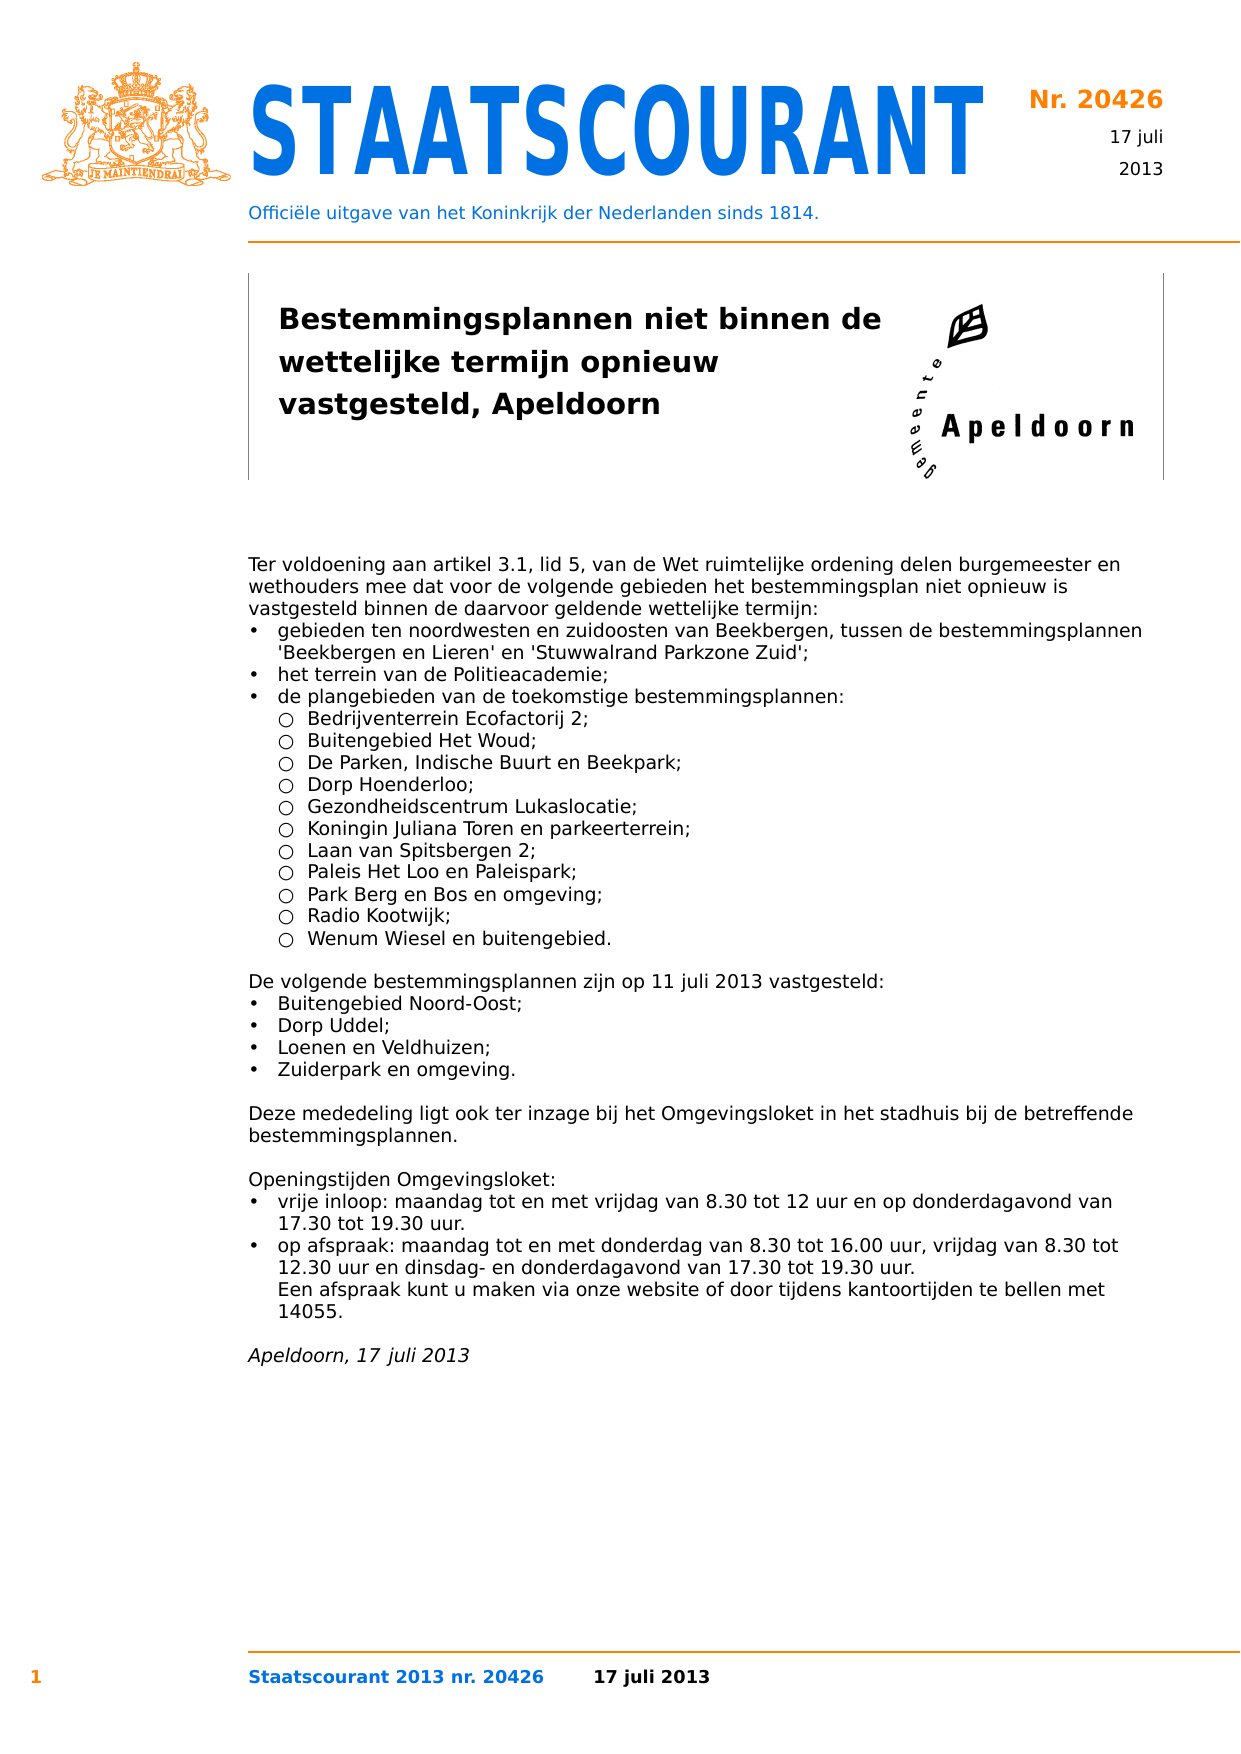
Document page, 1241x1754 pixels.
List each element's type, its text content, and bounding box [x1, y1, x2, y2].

text Deze mededeling ligt ook ter inzage bij het Omgevingsloket in het stadhuis bij de betreffende bestemmingsplannen. [248, 1103, 1163, 1147]
text • gebieden ten noordwesten en zuidoosten van Beekbergen, tussen de bestemmingsplannen 'Beekbergen en Lieren' en 'Stuwwalrand Parkzone Zuid'; [248, 620, 1163, 664]
table_header [25, 62, 248, 241]
text ○ Buitengebied Het Woud; [278, 729, 1163, 752]
text Openingstijden Omgevingsloket: [248, 1169, 1163, 1191]
text ○ Dorp Hoenderloo; [278, 773, 1163, 796]
picture [41, 62, 231, 186]
text • Zuiderpark en omgeving. [248, 1059, 1163, 1081]
text ○ Laan van Spitsbergen 2; [278, 839, 1163, 861]
text • Dorp Uddel; [248, 1015, 1163, 1037]
text ○ Koningin Juliana Toren en parkeerterrein; [278, 817, 1163, 839]
text • het terrein van de Politieacademie; [248, 664, 1163, 686]
table_header Nr. 20426 [998, 62, 1240, 121]
table_cell 2013 [998, 153, 1240, 203]
text Ter voldoening aan artikel 3.1, lid 5, van de Wet ruimtelijke ordening delen burgemeester en wethouders mee dat voor de volgende gebieden het bestemmingsplan niet opnieuw is vastgesteld binnen de daarvoor geldende wettelijke termijn: [248, 554, 1163, 620]
text ○ Paleis Het Loo en Paleispark; [278, 861, 1163, 883]
text • op afspraak: maandag tot en met donderdag van 8.30 tot 16.00 uur, vrijdag van 8.30 tot 12.30 uur en dinsdag- en donderdagavond van 17.30 tot 19.30 uur. [248, 1235, 1163, 1279]
subtitle Bestemmingsplannen niet binnen de wettelijke termijn opnieuw vastgesteld, Apeldoorn [249, 273, 1163, 480]
text • Loenen en Veldhuizen; [248, 1037, 1163, 1059]
text • Buitengebied Noord-Oost; [248, 993, 1163, 1015]
table_cell 17 juli [998, 121, 1240, 153]
text Een afspraak kunt u maken via onze website of door tijdens kantoortijden te bellen met 14055. [277, 1279, 1163, 1323]
text ○ Wenum Wiesel en buitengebied. [278, 927, 1163, 949]
text • vrije inloop: maandag tot en met vrijdag van 8.30 tot 12 uur en op donderdagavond van 17.30 tot 19.30 uur. [248, 1191, 1163, 1235]
table_cell Officiële uitgave van het Koninkrijk der Nederlanden sinds 1814. [248, 203, 1240, 241]
text Apeldoorn, 17 juli 2013 [248, 1344, 1163, 1367]
text ○ Gezondheidscentrum Lukaslocatie; [278, 796, 1163, 817]
text • de plangebieden van de toekomstige bestemmingsplannen: [248, 686, 1163, 708]
text ○ Park Berg en Bos en omgeving; [278, 883, 1163, 905]
text ○ Radio Kootwijk; [278, 905, 1163, 927]
table_header STAATSCOURANT [248, 62, 998, 203]
picture [909, 302, 1134, 480]
text De volgende bestemmingsplannen zijn op 11 juli 2013 vastgesteld: [248, 971, 1163, 993]
text ○ Bedrijventerrein Ecofactorij 2; [278, 708, 1163, 729]
text ○ De Parken, Indische Buurt en Beekpark; [278, 752, 1163, 773]
